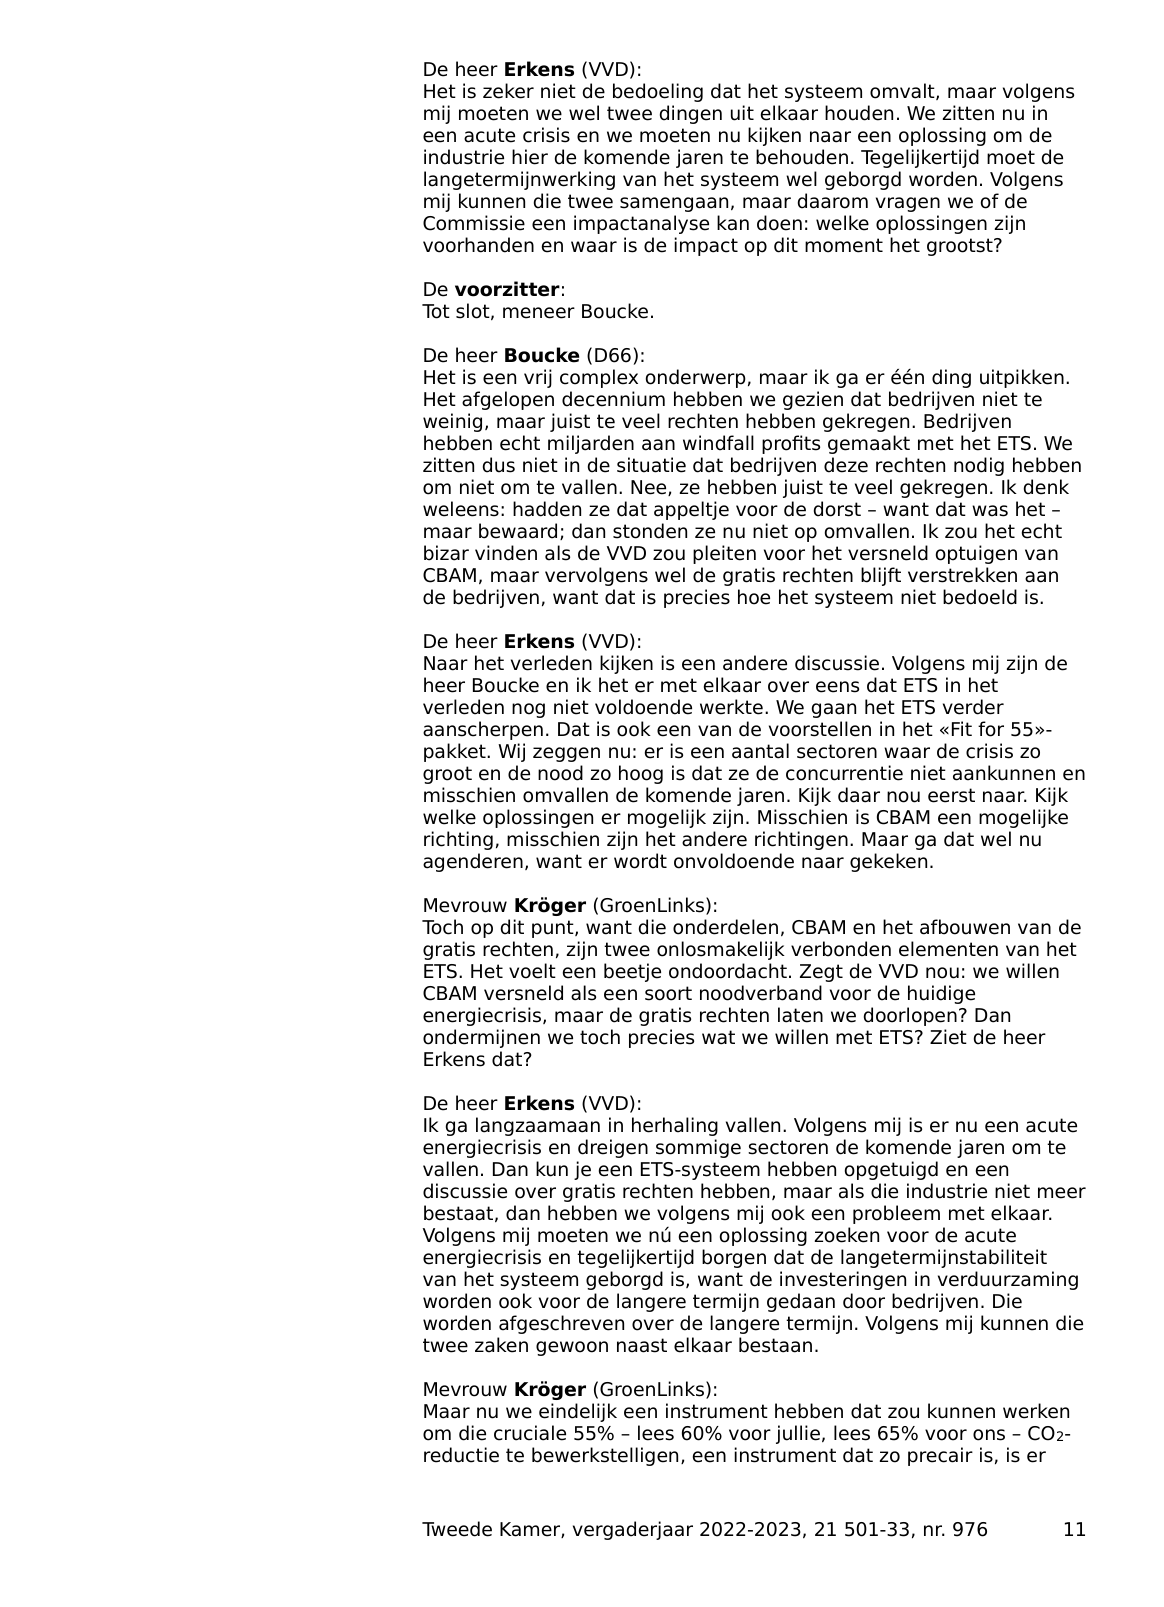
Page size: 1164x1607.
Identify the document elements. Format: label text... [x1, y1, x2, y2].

text Het is zeker niet de bedoeling dat het systeem omvalt, maar volgens mij moeten we wel twee dingen uit elkaar houden. We zitten nu in een acute crisis en we moeten nu kijken naar een oplossing om de industrie hier de komende jaren te behouden. Tegelijkertijd moet de langetermijnwerking van het systeem wel geborgd worden. Volgens mij kunnen die twee samengaan, maar daarom vragen we of de Commissie een impactanalyse kan doen: welke oplossingen zijn voorhanden en waar is de impact op dit moment het grootst? [422, 81, 1087, 257]
text De heer Boucke (D66): [422, 345, 1087, 367]
text Het is een vrij complex onderwerp, maar ik ga er één ding uitpikken. Het afgelopen decennium hebben we gezien dat bedrijven niet te weinig, maar juist te veel rechten hebben gekregen. Bedrijven hebben echt miljarden aan windfall profits gemaakt met het ETS. We zitten dus niet in de situatie dat bedrijven deze rechten nodig hebben om niet om te vallen. Nee, ze hebben juist te veel gekregen. Ik denk weleens: hadden ze dat appeltje voor de dorst – want dat was het – maar bewaard; dan stonden ze nu niet op omvallen. Ik zou het echt bizar vinden als de VVD zou pleiten voor het versneld optuigen van CBAM, maar vervolgens wel de gratis rechten blijft verstrekken aan de bedrijven, want dat is precies hoe het systeem niet bedoeld is. [422, 367, 1087, 609]
text Tot slot, meneer Boucke. [422, 301, 1087, 323]
text Ik ga langzaamaan in herhaling vallen. Volgens mij is er nu een acute energiecrisis en dreigen sommige sectoren de komende jaren om te vallen. Dan kun je een ETS-systeem hebben opgetuigd en een discussie over gratis rechten hebben, maar als die industrie niet meer bestaat, dan hebben we volgens mij ook een probleem met elkaar. Volgens mij moeten we nú een oplossing zoeken voor de acute energiecrisis en tegelijkertijd borgen dat de langetermijnstabiliteit van het systeem geborgd is, want de investeringen in verduurzaming worden ook voor de langere termijn gedaan door bedrijven. Die worden afgeschreven over de langere termijn. Volgens mij kunnen die twee zaken gewoon naast elkaar bestaan. [422, 1115, 1087, 1357]
text Mevrouw Kröger (GroenLinks): [422, 1379, 1087, 1401]
text De heer Erkens (VVD): [422, 1093, 1087, 1115]
text Naar het verleden kijken is een andere discussie. Volgens mij zijn de heer Boucke en ik het er met elkaar over eens dat ETS in het verleden nog niet voldoende werkte. We gaan het ETS verder aanscherpen. Dat is ook een van de voorstellen in het «Fit for 55»-pakket. Wij zeggen nu: er is een aantal sectoren waar de crisis zo groot en de nood zo hoog is dat ze de concurrentie niet aankunnen en misschien omvallen de komende jaren. Kijk daar nou eerst naar. Kijk welke oplossingen er mogelijk zijn. Misschien is CBAM een mogelijke richting, misschien zijn het andere richtingen. Maar ga dat wel nu agenderen, want er wordt onvoldoende naar gekeken. [422, 653, 1087, 873]
text De voorzitter: [422, 279, 1087, 301]
text Maar nu we eindelijk een instrument hebben dat zou kunnen werken om die cruciale 55% – lees 60% voor jullie, lees 65% voor ons – CO2-reductie te bewerkstelligen, een instrument dat zo precair is, is er [422, 1401, 1087, 1467]
text Toch op dit punt, want die onderdelen, CBAM en het afbouwen van de gratis rechten, zijn twee onlosmakelijk verbonden elementen van het ETS. Het voelt een beetje ondoordacht. Zegt de VVD nou: we willen CBAM versneld als een soort noodverband voor de huidige energiecrisis, maar de gratis rechten laten we doorlopen? Dan ondermijnen we toch precies wat we willen met ETS? Ziet de heer Erkens dat? [422, 917, 1087, 1071]
text De heer Erkens (VVD): [422, 59, 1087, 81]
text Mevrouw Kröger (GroenLinks): [422, 895, 1087, 917]
text De heer Erkens (VVD): [422, 631, 1087, 653]
